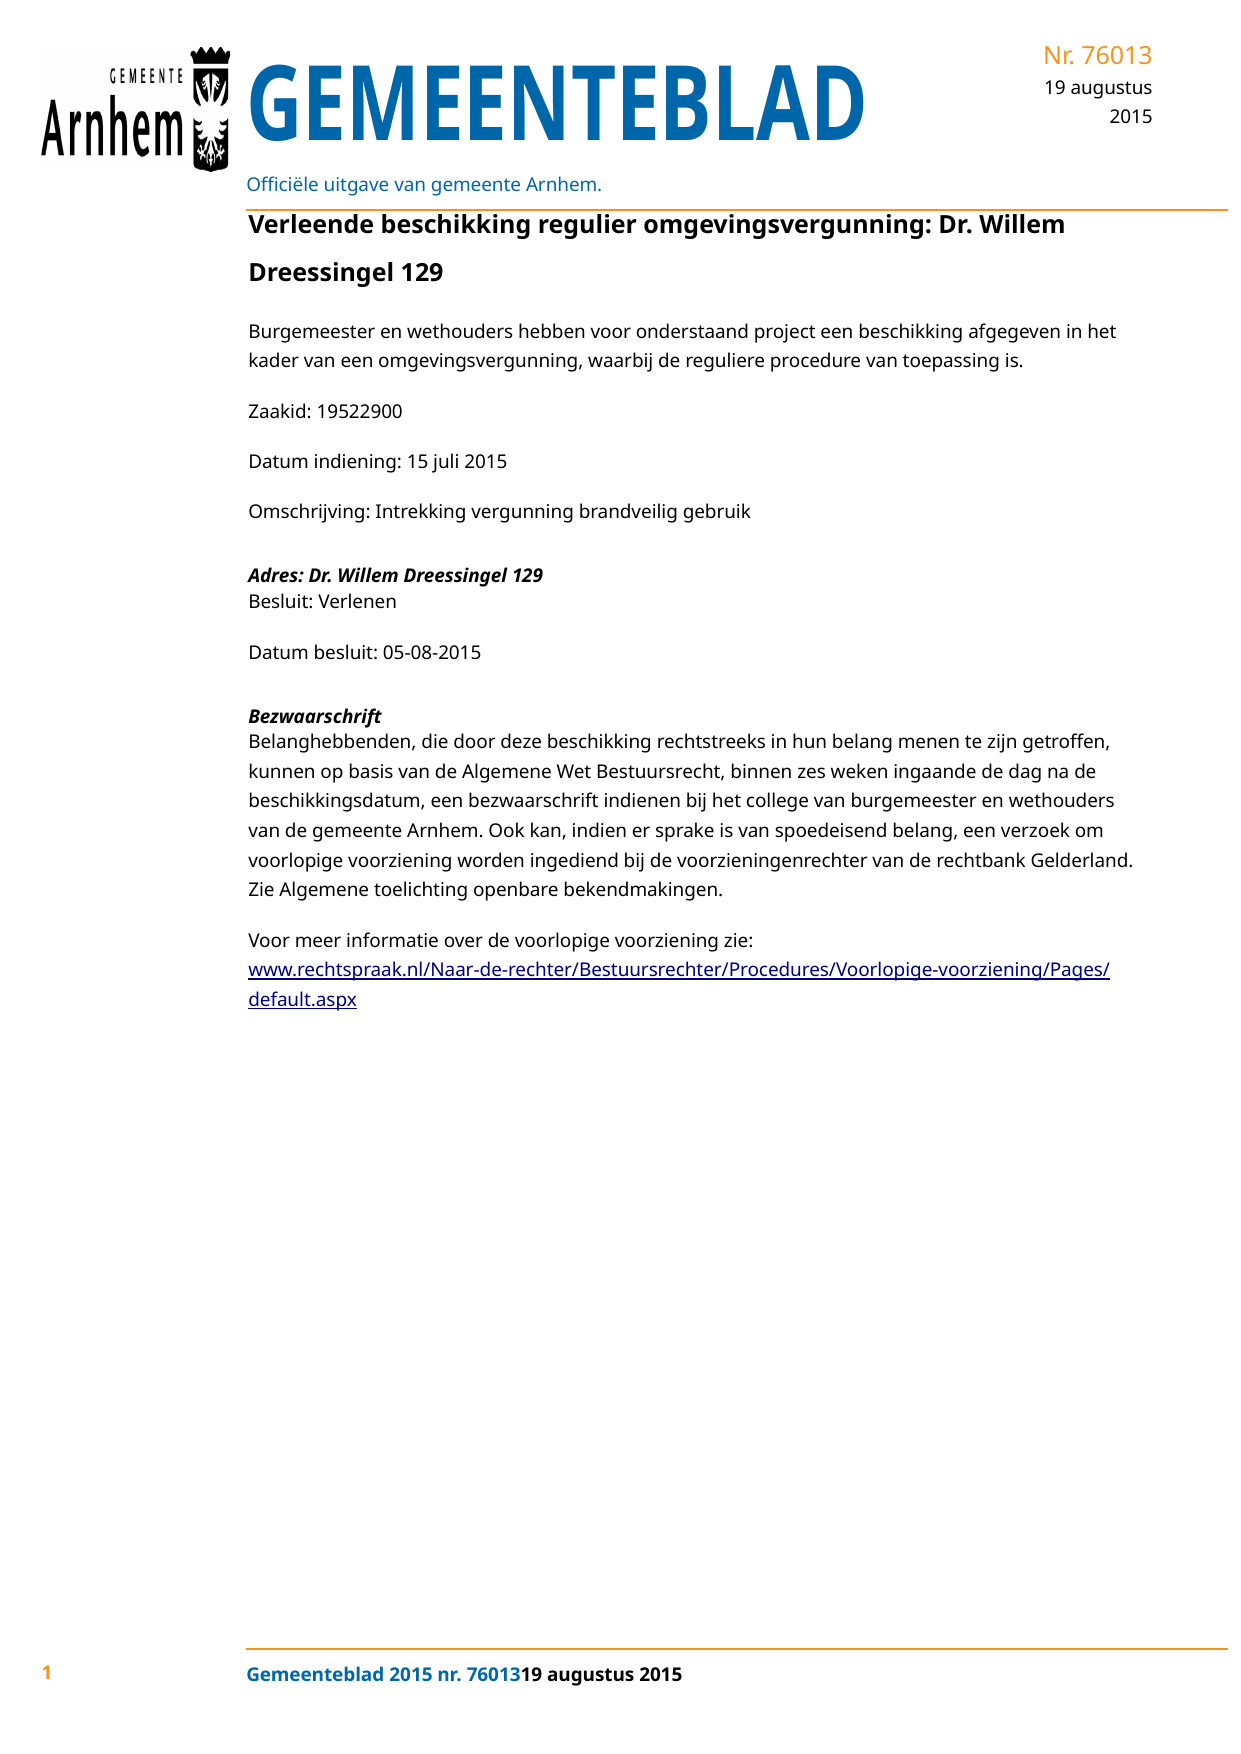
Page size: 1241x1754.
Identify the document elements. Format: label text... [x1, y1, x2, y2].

text Burgemeester en wethouders hebben voor onderstaand project een beschikking afgegeven in het kader van een omgevingsvergunning, waarbij de reguliere procedure van toepassing is. [248, 318, 1152, 373]
text Voor meer informatie over de voorlopige voorziening zie: www.rechtspraak.nl/Naar-de-rechter/Bestuursrechter/Procedures/Voorlopige-voorziening/Pages/default.aspx [248, 927, 1152, 1012]
text Besluit: Verlenen [248, 588, 1152, 614]
text Bezwaarschrift [248, 703, 1152, 728]
picture [41, 47, 231, 172]
text Datum besluit: 05-08-2015 [248, 639, 1152, 664]
text Belanghebbenden, die door deze beschikking rechtstreeks in hun belang menen te zijn getroffen, kunnen op basis van de Algemene Wet Bestuursrecht, binnen zes weken ingaande de dag na de beschikkingsdatum, een bezwaarschrift indienen bij het college van burgemeester en wethouders van de gemeente Arnhem. Ook kan, indien er sprake is van spoedeisend belang, een verzoek om voorlopige voorziening worden ingediend bij de voorzieningenrechter van de rechtbank Gelderland. Zie Algemene toelichting openbare bekendmakingen. [248, 728, 1152, 902]
text Zaakid: 19522900 [248, 398, 1152, 424]
text Adres: Dr. Willem Dreessingel 129 [248, 563, 1152, 588]
text Datum indiening: 15 juli 2015 [248, 448, 1152, 474]
text Verleende beschikking regulier omgevingsvergunning: Dr. Willem Dreessingel 129 [248, 211, 1152, 288]
text Omschrijving: Intrekking vergunning brandveilig gebruik [248, 499, 1152, 524]
